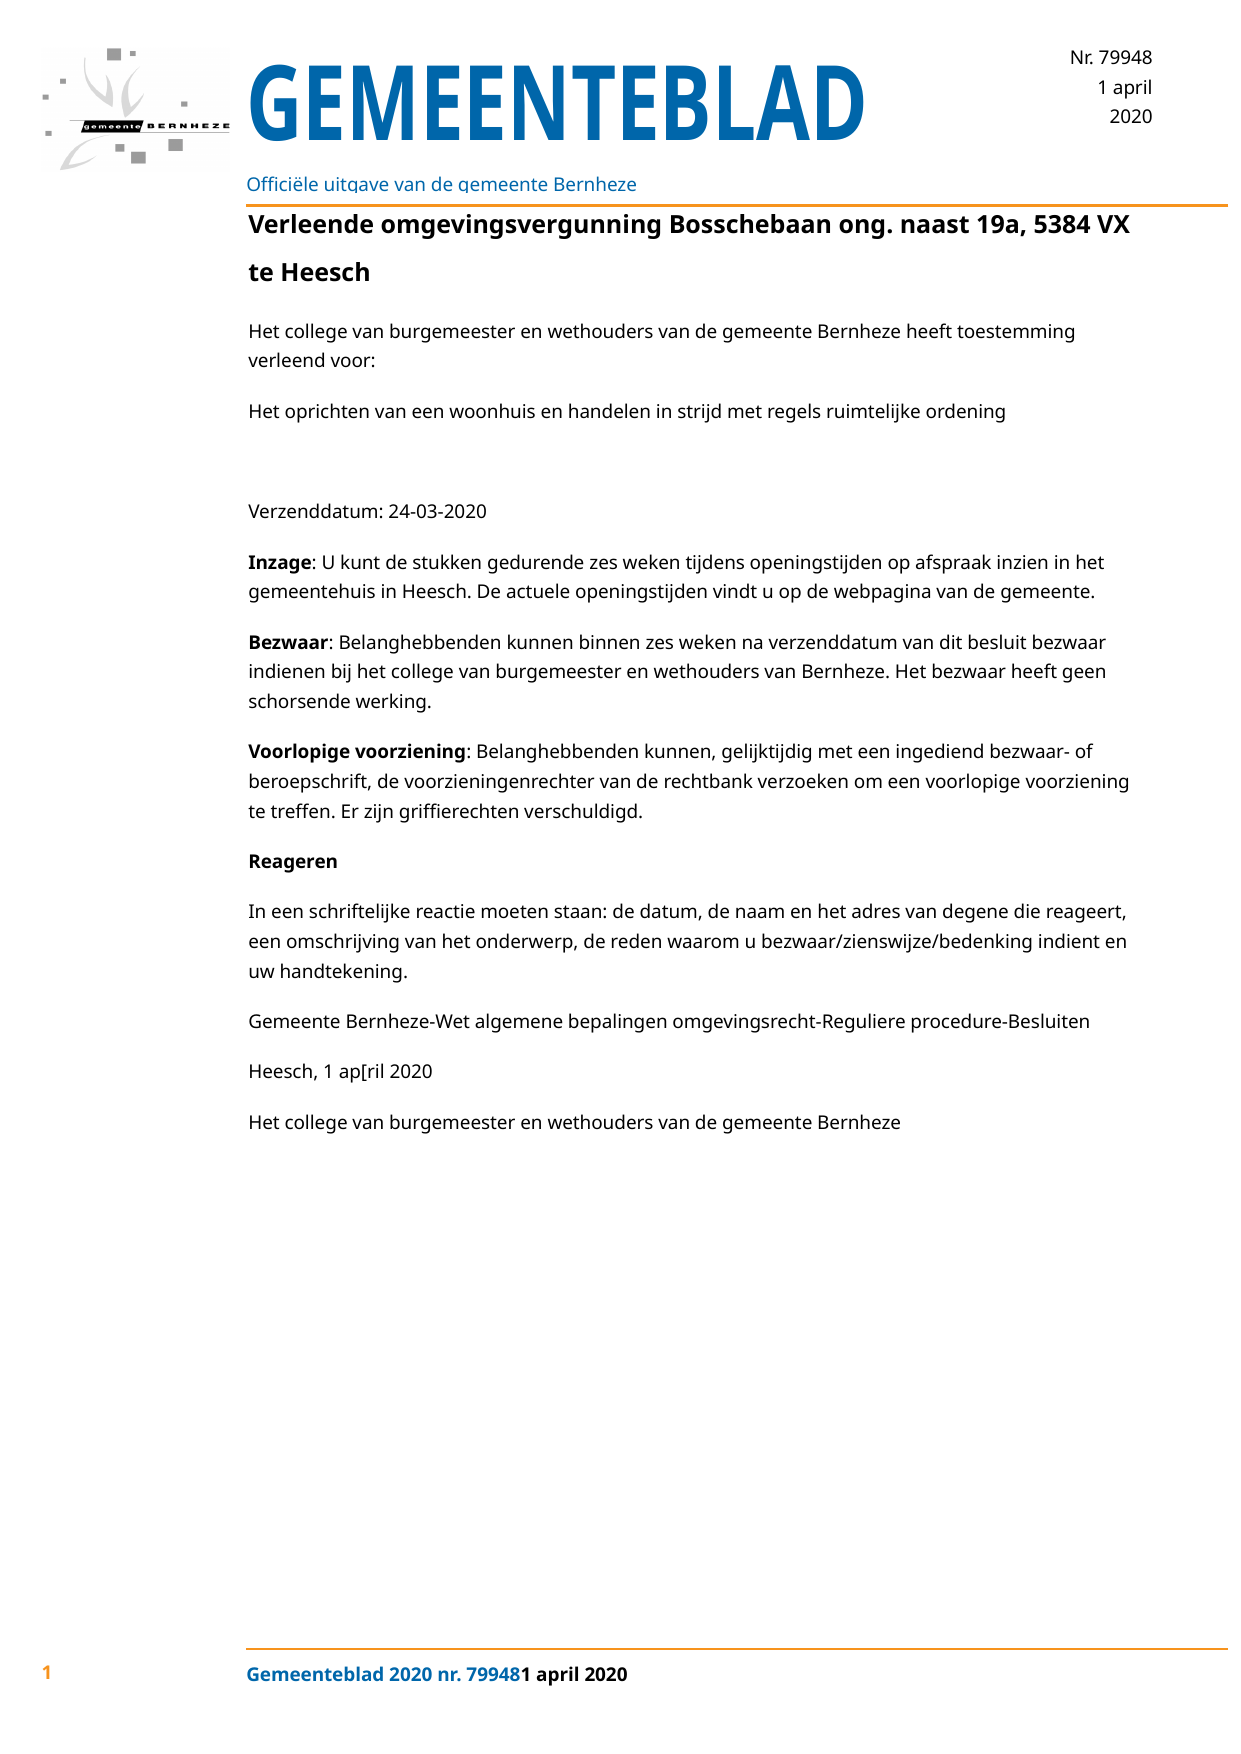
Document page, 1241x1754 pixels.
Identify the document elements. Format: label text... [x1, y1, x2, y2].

text Verleende omgevingsvergunning Bosschebaan ong. naast 19a, 5384 VX te Heesch [248, 207, 1152, 288]
text Verzenddatum: 24-03-2020 [248, 499, 1152, 524]
picture [41, 47, 231, 172]
text Reageren [248, 848, 1152, 874]
text In een schriftelijke reactie moeten staan: de datum, de naam en het adres van degene die reageert, een omschrijving van het onderwerp, de reden waarom u bezwaar/zienswijze/bedenking indient en uw handtekening. [248, 899, 1152, 984]
text Gemeente Bernheze-Wet algemene bepalingen omgevingsrecht-Reguliere procedure-Besluiten [248, 1008, 1152, 1034]
text Heesch, 1 ap[ril 2020 [248, 1059, 1152, 1084]
text Inzage: U kunt de stukken gedurende zes weken tijdens openingstijden op afspraak inzien in het gemeentehuis in Heesch. De actuele openingstijden vindt u op de webpagina van de gemeente. [248, 549, 1152, 604]
text Het college van burgemeester en wethouders van de gemeente Bernheze heeft toestemming verleend voor: [248, 318, 1152, 373]
text Het oprichten van een woonhuis en handelen in strijd met regels ruimtelijke ordening [248, 398, 1152, 424]
text Bezwaar: Belanghebbenden kunnen binnen zes weken na verzenddatum van dit besluit bezwaar indienen bij het college van burgemeester en wethouders van Bernheze. Het bezwaar heeft geen schorsende werking. [248, 629, 1152, 714]
text Het college van burgemeester en wethouders van de gemeente Bernheze [248, 1109, 1152, 1135]
text Voorlopige voorziening: Belanghebbenden kunnen, gelijktijdig met een ingediend bezwaar- of beroepschrift, de voorzieningenrechter van de rechtbank verzoeken om een voorlopige voorziening te treffen. Er zijn griffierechten verschuldigd. [248, 739, 1152, 824]
